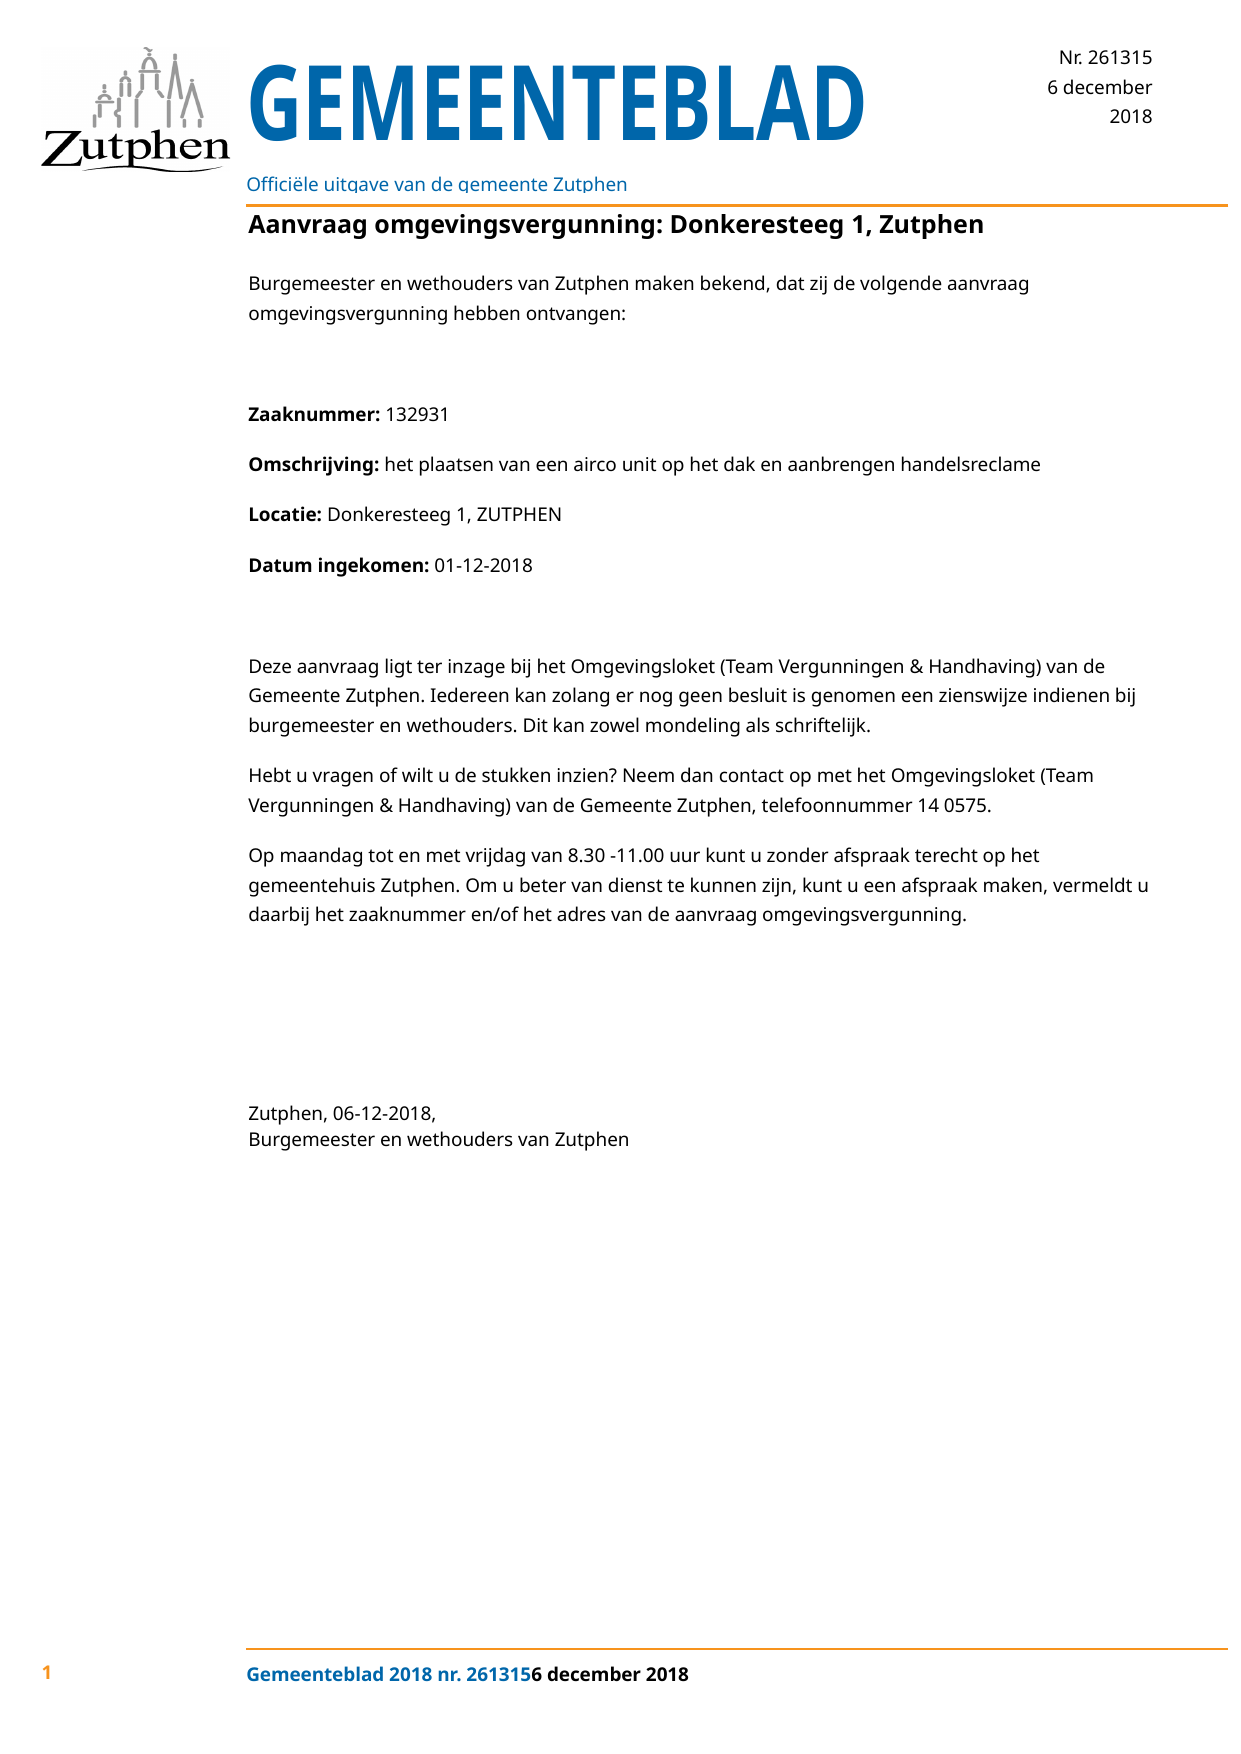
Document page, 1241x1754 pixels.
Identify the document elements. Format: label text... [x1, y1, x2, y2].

text Datum ingekomen: 01-12-2018 [248, 552, 1152, 578]
text Burgemeester en wethouders van Zutphen maken bekend, dat zij de volgende aanvraag omgevingsvergunning hebben ontvangen: [248, 270, 1152, 326]
picture [41, 47, 231, 172]
text Omschrijving: het plaatsen van een airco unit op het dak en aanbrengen handelsreclame [248, 451, 1152, 477]
text Aanvraag omgevingsvergunning: Donkeresteeg 1, Zutphen [248, 207, 1152, 241]
text Deze aanvraag ligt ter inzage bij het Omgevingsloket (Team Vergunningen & Handhaving) van de Gemeente Zutphen. Iedereen kan zolang er nog geen besluit is genomen een zienswijze indienen bij burgemeester en wethouders. Dit kan zowel mondeling als schriftelijk. [248, 653, 1152, 738]
text Zutphen, 06-12-2018, [248, 1101, 1152, 1126]
text Burgemeester en wethouders van Zutphen [248, 1126, 1152, 1152]
text Op maandag tot en met vrijdag van 8.30 -11.00 uur kunt u zonder afspraak terecht op het gemeentehuis Zutphen. Om u beter van dienst te kunnen zijn, kunt u een afspraak maken, vermeldt u daarbij het zaaknummer en/of het adres van de aanvraag omgevingsvergunning. [248, 842, 1152, 927]
text Hebt u vragen of wilt u de stukken inzien? Neem dan contact op met het Omgevingsloket (Team Vergunningen & Handhaving) van de Gemeente Zutphen, telefoonnummer 14 0575. [248, 762, 1152, 818]
text Locatie: Donkeresteeg 1, ZUTPHEN [248, 502, 1152, 527]
text Zaaknummer: 132931 [248, 401, 1152, 426]
